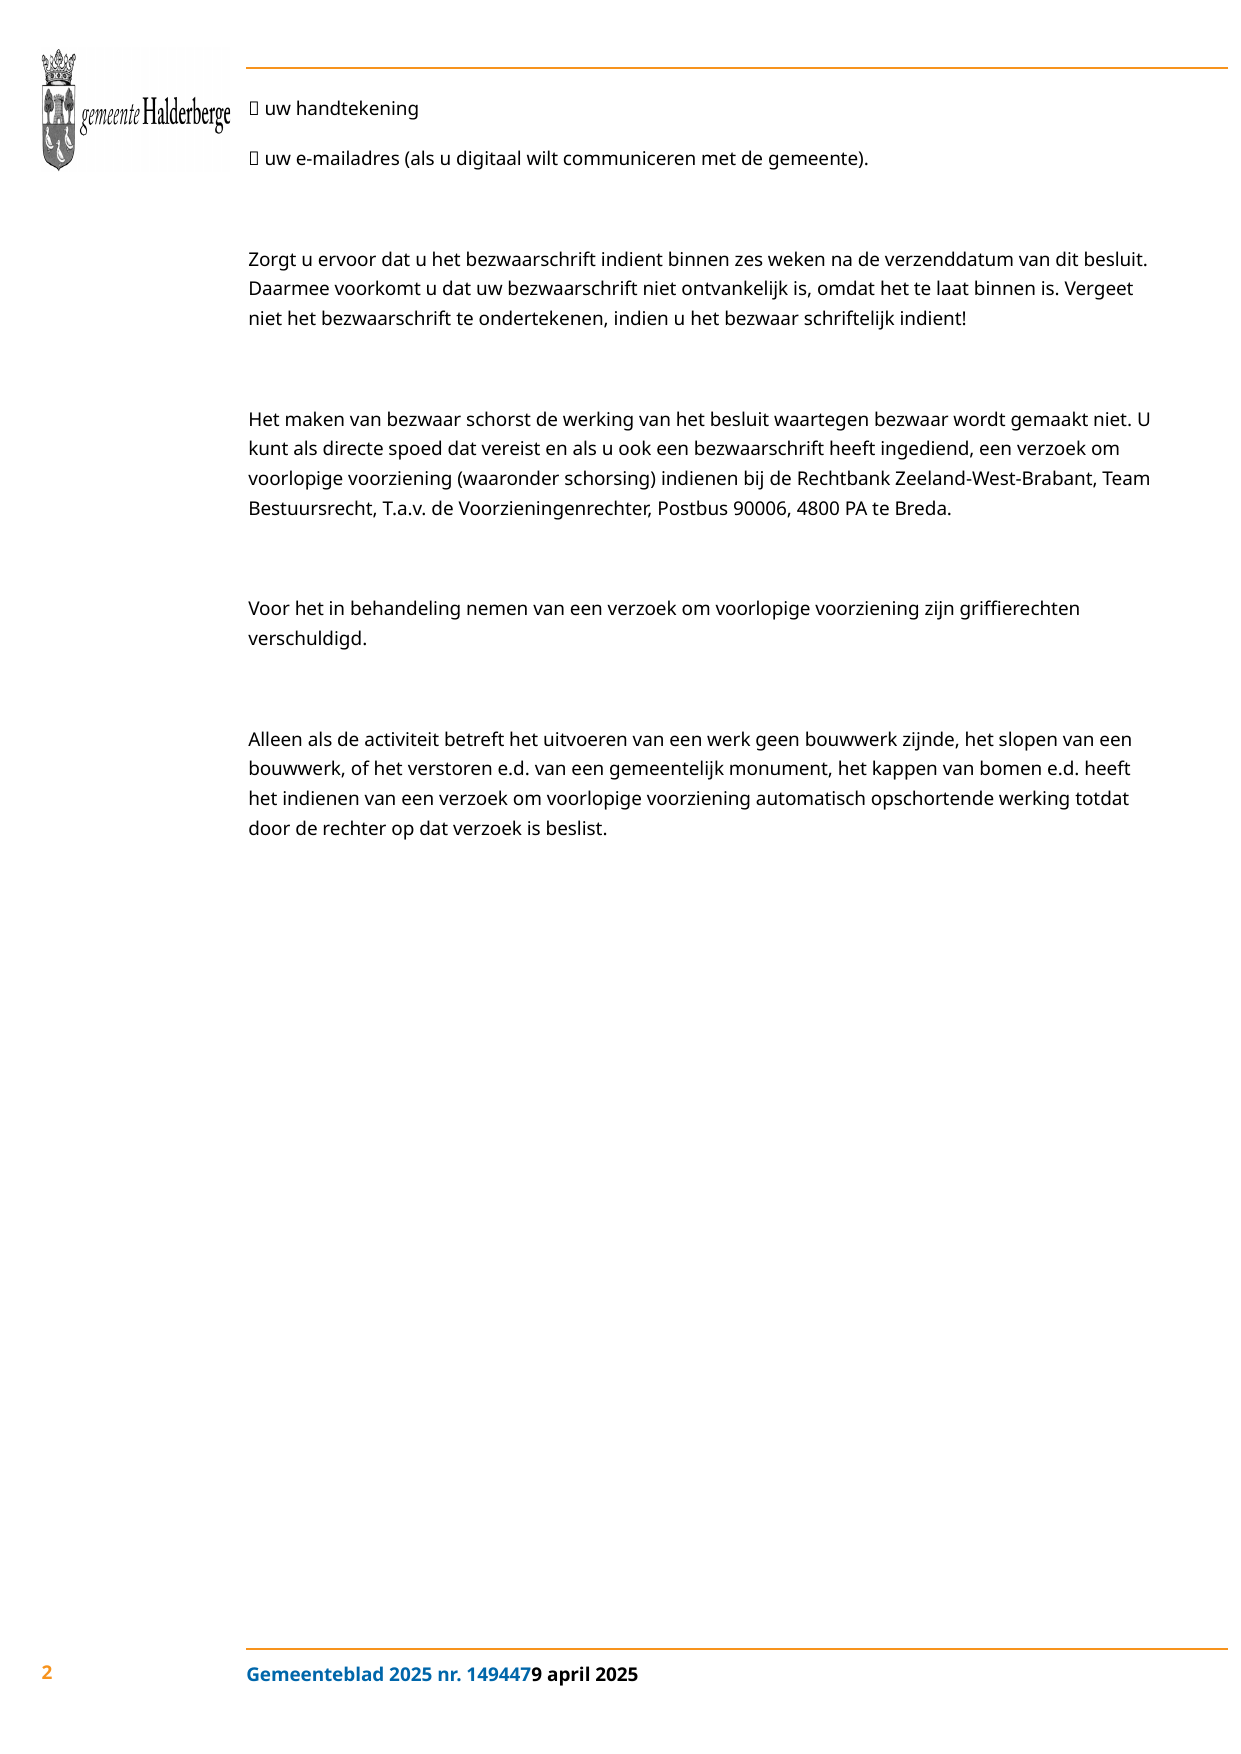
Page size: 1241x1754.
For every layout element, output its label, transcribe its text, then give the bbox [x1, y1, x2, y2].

text Alleen als de activiteit betreft het uitvoeren van een werk geen bouwwerk zijnde, het slopen van een bouwwerk, of het verstoren e.d. van een gemeentelijk monument, het kappen van bomen e.d. heeft het indienen van een verzoek om voorlopige voorziening automatisch opschortende werking totdat door de rechter op dat verzoek is beslist. [248, 726, 1152, 841]
text  uw e-mailadres (als u digitaal wilt communiceren met de gemeente). [248, 145, 1152, 171]
picture [41, 47, 231, 172]
text Zorgt u ervoor dat u het bezwaarschrift indient binnen zes weken na de verzenddatum van dit besluit. Daarmee voorkomt u dat uw bezwaarschrift niet ontvankelijk is, omdat het te laat binnen is. Vergeet niet het bezwaarschrift te ondertekenen, indien u het bezwaar schriftelijk indient! [248, 246, 1152, 331]
text Het maken van bezwaar schorst de werking van het besluit waartegen bezwaar wordt gemaakt niet. U kunt als directe spoed dat vereist en als u ook een bezwaarschrift heeft ingediend, een verzoek om voorlopige voorziening (waaronder schorsing) indienen bij de Rechtbank Zeeland-West-Brabant, Team Bestuursrecht, T.a.v. de Voorzieningenrechter, Postbus 90006, 4800 PA te Breda. [248, 406, 1152, 521]
text Voor het in behandeling nemen van een verzoek om voorlopige voorziening zijn griffierechten verschuldigd. [248, 596, 1152, 651]
text  uw handtekening [248, 95, 1152, 121]
